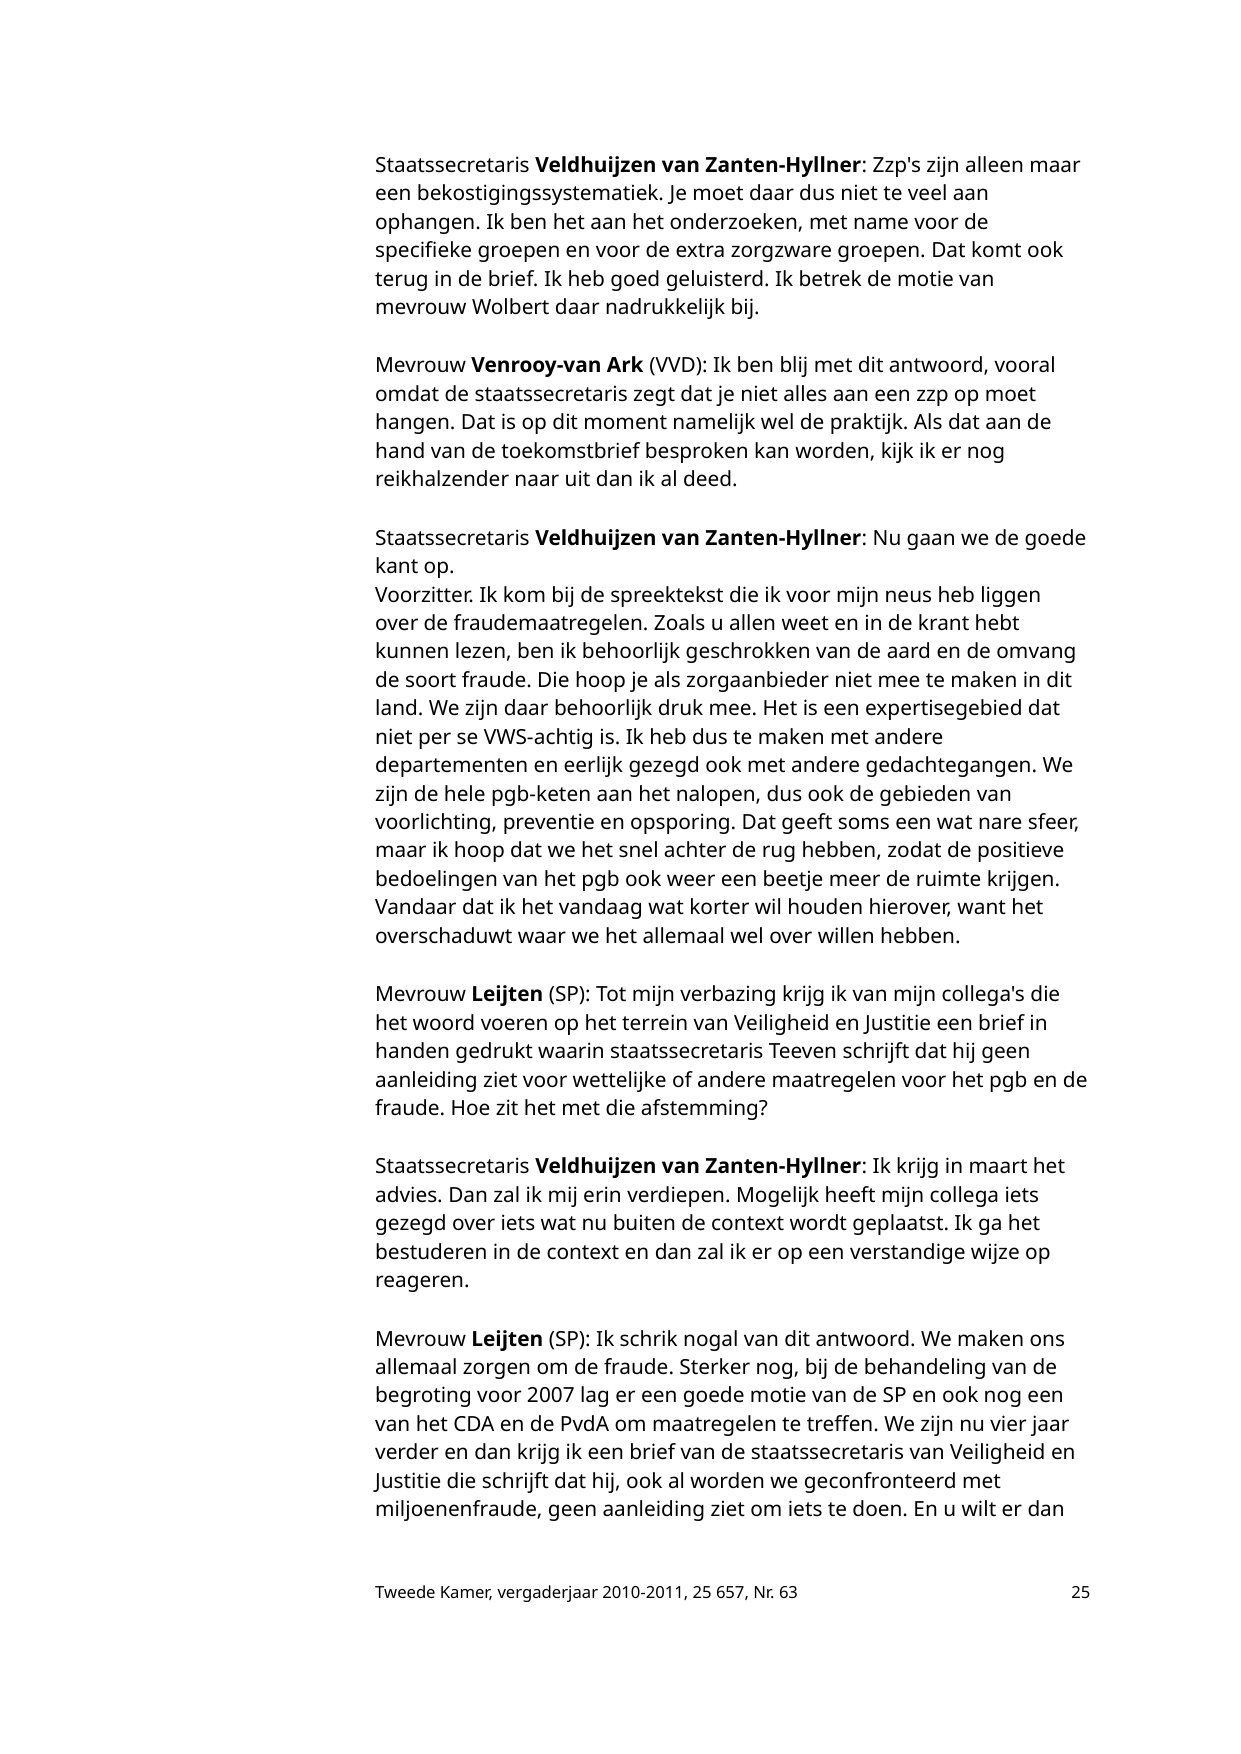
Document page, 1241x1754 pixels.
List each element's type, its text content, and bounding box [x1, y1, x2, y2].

text Staatssecretaris Veldhuijzen van Zanten-Hyllner: Ik krijg in maart het advies. Dan zal ik mij erin verdiepen. Mogelijk heeft mijn collega iets gezegd over iets wat nu buiten de context wordt geplaatst. Ik ga het bestuderen in de context en dan zal ik er op een verstandige wijze op reageren. [375, 1152, 1090, 1294]
text Staatssecretaris Veldhuijzen van Zanten-Hyllner: Nu gaan we de goede kant op. [375, 523, 1090, 580]
text Mevrouw Venrooy-van Ark (VVD): Ik ben blij met dit antwoord, vooral omdat de staatssecretaris zegt dat je niet alles aan een zzp op moet hangen. Dat is op dit moment namelijk wel de praktijk. Als dat aan de hand van de toekomstbrief besproken kan worden, kijk ik er nog reikhalzender naar uit dan ik al deed. [375, 351, 1090, 493]
text Mevrouw Leijten (SP): Tot mijn verbazing krijg ik van mijn collega's die het woord voeren op het terrein van Veiligheid en Justitie een brief in handen gedrukt waarin staatssecretaris Teeven schrijft dat hij geen aanleiding ziet voor wettelijke of andere maatregelen voor het pgb en de fraude. Hoe zit het met die afstemming? [375, 979, 1090, 1122]
text Mevrouw Leijten (SP): Ik schrik nogal van dit antwoord. We maken ons allemaal zorgen om de fraude. Sterker nog, bij de behandeling van de begroting voor 2007 lag er een goede motie van de SP en ook nog een van het CDA en de PvdA om maatregelen te treffen. We zijn nu vier jaar verder en dan krijg ik een brief van de staatssecretaris van Veiligheid en Justitie die schrijft dat hij, ook al worden we geconfronteerd met miljoenenfraude, geen aanleiding ziet om iets te doen. En u wilt er dan [375, 1324, 1090, 1523]
text Voorzitter. Ik kom bij de spreektekst die ik voor mijn neus heb liggen over de fraudemaatregelen. Zoals u allen weet en in de krant hebt kunnen lezen, ben ik behoorlijk geschrokken van de aard en de omvang de soort fraude. Die hoop je als zorgaanbieder niet mee te maken in dit land. We zijn daar behoorlijk druk mee. Het is een expertisegebied dat niet per se VWS-achtig is. Ik heb dus te maken met andere departementen en eerlijk gezegd ook met andere gedachtegangen. We zijn de hele pgb-keten aan het nalopen, dus ook de gebieden van voorlichting, preventie en opsporing. Dat geeft soms een wat nare sfeer, maar ik hoop dat we het snel achter de rug hebben, zodat de positieve bedoelingen van het pgb ook weer een beetje meer de ruimte krijgen. Vandaar dat ik het vandaag wat korter wil houden hierover, want het overschaduwt waar we het allemaal wel over willen hebben. [375, 580, 1090, 949]
text Staatssecretaris Veldhuijzen van Zanten-Hyllner: Zzp's zijn alleen maar een bekostigingssystematiek. Je moet daar dus niet te veel aan ophangen. Ik ben het aan het onderzoeken, met name voor de specifieke groepen en voor de extra zorgzware groepen. Dat komt ook terug in de brief. Ik heb goed geluisterd. Ik betrek de motie van mevrouw Wolbert daar nadrukkelijk bij. [375, 150, 1090, 321]
